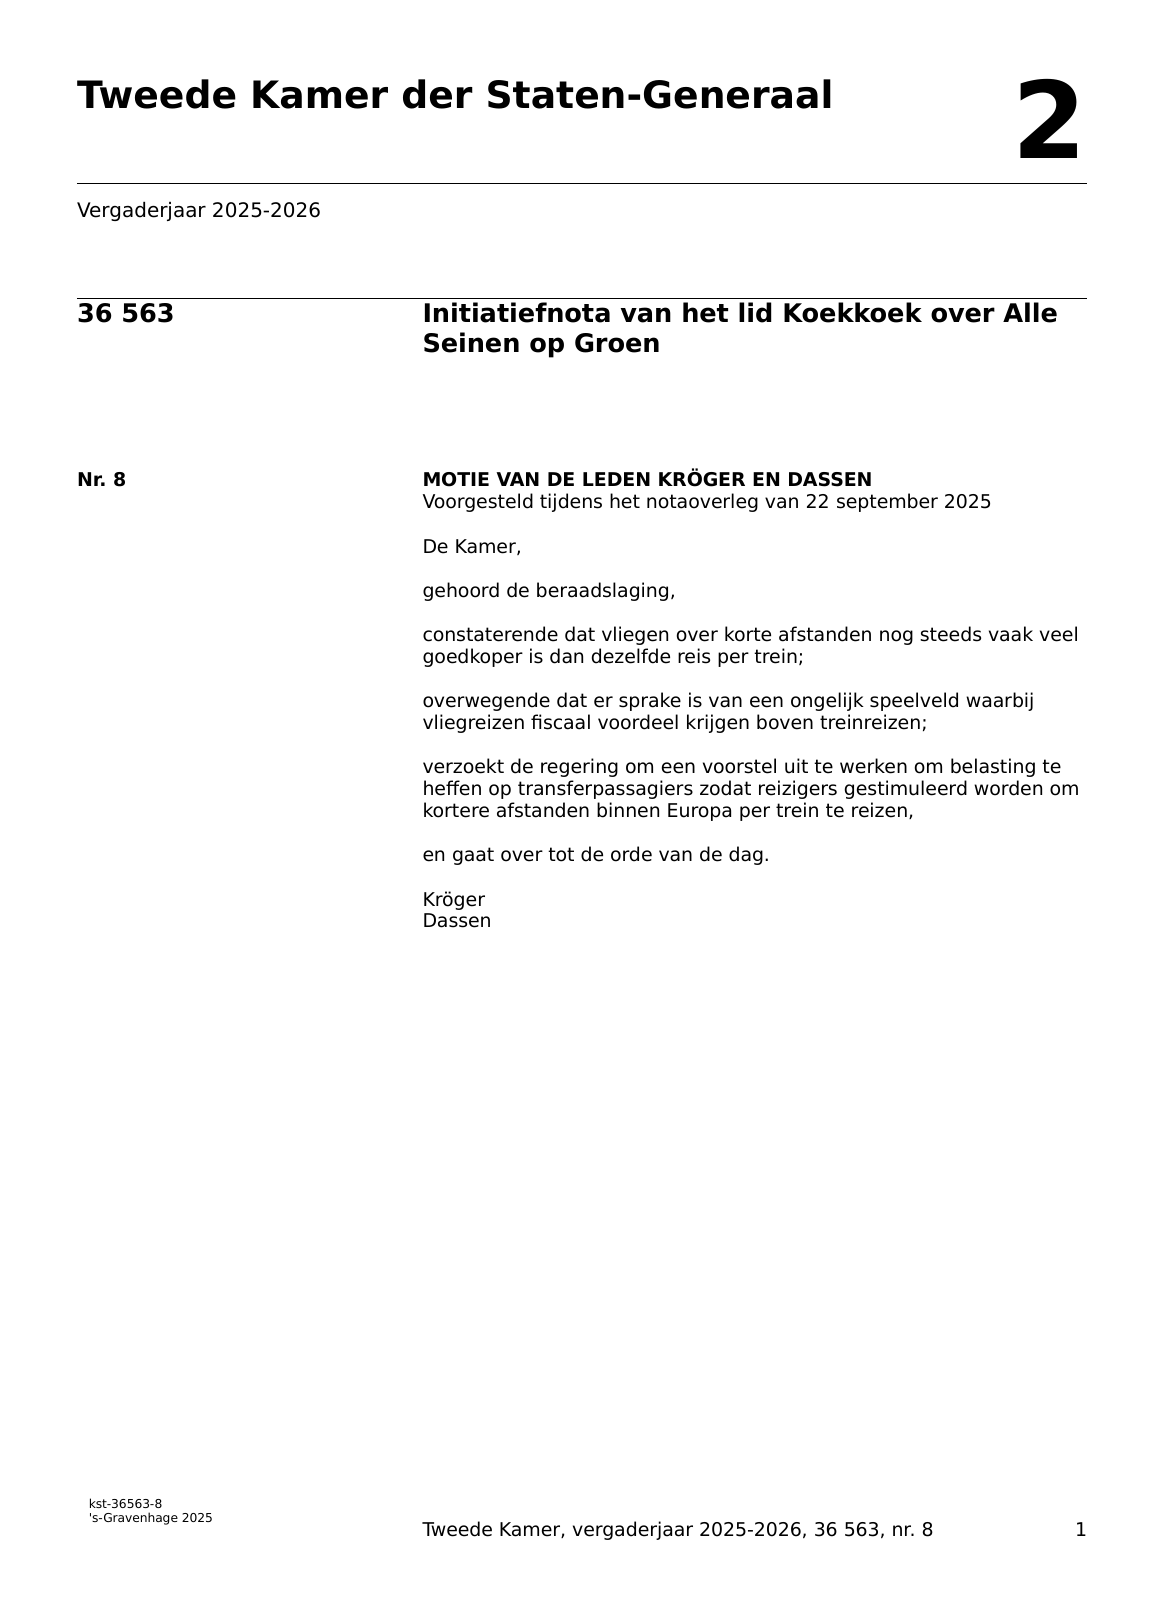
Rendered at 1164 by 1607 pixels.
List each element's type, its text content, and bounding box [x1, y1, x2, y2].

text Dassen [422, 910, 1087, 932]
subtitle 36 563 Initiatiefnota van het lid Koekkoek over Alle Seinen op Groen [77, 299, 1087, 358]
text 's-Gravenhage 2025 [88, 1511, 323, 1525]
text gehoord de beraadslaging, [422, 580, 1087, 602]
text De Kamer, [422, 536, 1087, 557]
table_cell Vergaderjaar 2025-2026 [77, 184, 1087, 298]
text constaterende dat vliegen over korte afstanden nog steeds vaak veel goedkoper is dan dezelfde reis per trein; [422, 624, 1087, 668]
subtitle Nr. 8 MOTIE VAN DE LEDEN KRÖGER EN DASSEN [77, 469, 1087, 491]
text en gaat over tot de orde van de dag. [422, 844, 1087, 866]
text Kröger [422, 888, 1087, 910]
table_header 2 [886, 59, 1087, 183]
text kst-36563-8 [88, 1497, 323, 1511]
text overwegende dat er sprake is van een ongelijk speelveld waarbij vliegreizen fiscaal voordeel krijgen boven treinreizen; [422, 690, 1087, 734]
table_header Tweede Kamer der Staten-Generaal [77, 59, 886, 183]
text verzoekt de regering om een voorstel uit te werken om belasting te heffen op transferpassagiers zodat reizigers gestimuleerd worden om kortere afstanden binnen Europa per trein te reizen, [422, 756, 1087, 822]
text Voorgesteld tijdens het notaoverleg van 22 september 2025 [422, 491, 1087, 513]
